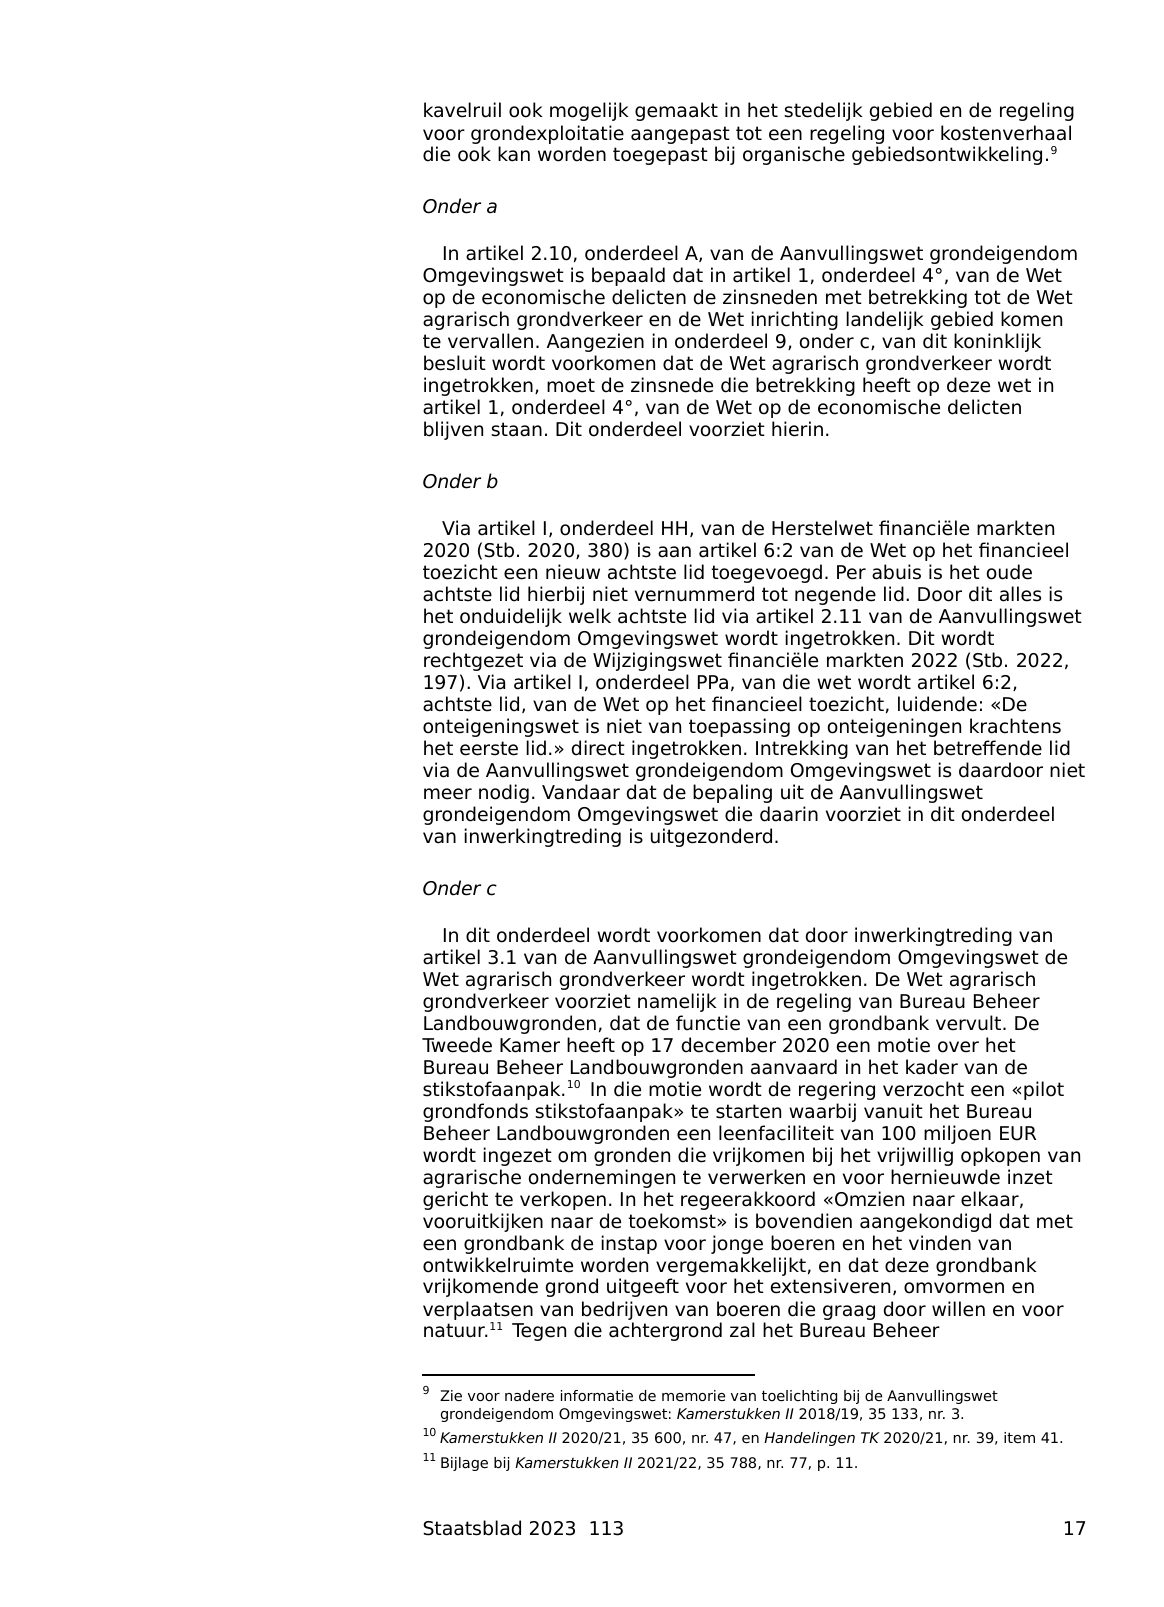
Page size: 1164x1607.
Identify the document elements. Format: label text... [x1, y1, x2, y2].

text kavelruil ook mogelijk gemaakt in het stedelijk gebied en de regeling voor grondexploitatie aangepast tot een regeling voor kostenverhaal die ook kan worden toegepast bij organische gebiedsontwikkeling. [422, 100, 1087, 166]
text In dit onderdeel wordt voorkomen dat door inwerkingtreding van artikel 3.1 van de Aanvullingswet grondeigendom Omgevingswet de Wet agrarisch grondverkeer wordt ingetrokken. De Wet agrarisch grondverkeer voorziet namelijk in de regeling van Bureau Beheer Landbouwgronden, dat de functie van een grondbank vervult. De Tweede Kamer heeft op 17 december 2020 een motie over het Bureau Beheer Landbouwgronden aanvaard in het kader van de stikstofaanpak. In die motie wordt de regering verzocht een «pilot grondfonds stikstofaanpak» te starten waarbij vanuit het Bureau Beheer Landbouwgronden een leenfaciliteit van 100 miljoen EUR wordt ingezet om gronden die vrijkomen bij het vrijwillig opkopen van agrarische ondernemingen te verwerken en voor hernieuwde inzet gericht te verkopen. In het regeerakkoord «Omzien naar elkaar, vooruitkijken naar de toekomst» is bovendien aangekondigd dat met een grondbank de instap voor jonge boeren en het vinden van ontwikkelruimte worden vergemakkelijkt, en dat deze grondbank vrijkomende grond uitgeeft voor het extensiveren, omvormen en verplaatsen van bedrijven van boeren die graag door willen en voor natuur. Tegen die achtergrond zal het Bureau Beheer [422, 925, 1087, 1342]
subtitle Onder b [422, 471, 1087, 493]
text Via artikel I, onderdeel HH, van de Herstelwet financiële markten 2020 (Stb. 2020, 380) is aan artikel 6:2 van de Wet op het financieel toezicht een nieuw achtste lid toegevoegd. Per abuis is het oude achtste lid hierbij niet vernummerd tot negende lid. Door dit alles is het onduidelijk welk achtste lid via artikel 2.11 van de Aanvullingswet grondeigendom Omgevingswet wordt ingetrokken. Dit wordt rechtgezet via de Wijzigingswet financiële markten 2022 (Stb. 2022, 197). Via artikel I, onderdeel PPa, van die wet wordt artikel 6:2, achtste lid, van de Wet op het financieel toezicht, luidende: «De onteigeningswet is niet van toepassing op onteigeningen krachtens het eerste lid.» direct ingetrokken. Intrekking van het betreffende lid via de Aanvullingswet grondeigendom Omgevingswet is daardoor niet meer nodig. Vandaar dat de bepaling uit de Aanvullingswet grondeigendom Omgevingswet die daarin voorziet in dit onderdeel van inwerkingtreding is uitgezonderd. [422, 518, 1087, 848]
subtitle Onder a [422, 196, 1087, 218]
text Bijlage bij Kamerstukken II 2021/22, 35 788, nr. 77, p. 11. [422, 1451, 1087, 1473]
subtitle Onder c [422, 878, 1087, 900]
text In artikel 2.10, onderdeel A, van de Aanvullingswet grondeigendom Omgevingswet is bepaald dat in artikel 1, onderdeel 4°, van de Wet op de economische delicten de zinsneden met betrekking tot de Wet agrarisch grondverkeer en de Wet inrichting landelijk gebied komen te vervallen. Aangezien in onderdeel 9, onder c, van dit koninklijk besluit wordt voorkomen dat de Wet agrarisch grondverkeer wordt ingetrokken, moet de zinsnede die betrekking heeft op deze wet in artikel 1, onderdeel 4°, van de Wet op de economische delicten blijven staan. Dit onderdeel voorziet hierin. [422, 243, 1087, 441]
text Kamerstukken II 2020/21, 35 600, nr. 47, en Handelingen TK 2020/21, nr. 39, item 41. [422, 1426, 1087, 1448]
text Zie voor nadere informatie de memorie van toelichting bij de Aanvullingswet grondeigendom Omgevingswet: Kamerstukken II 2018/19, 35 133, nr. 3. [422, 1384, 1087, 1423]
